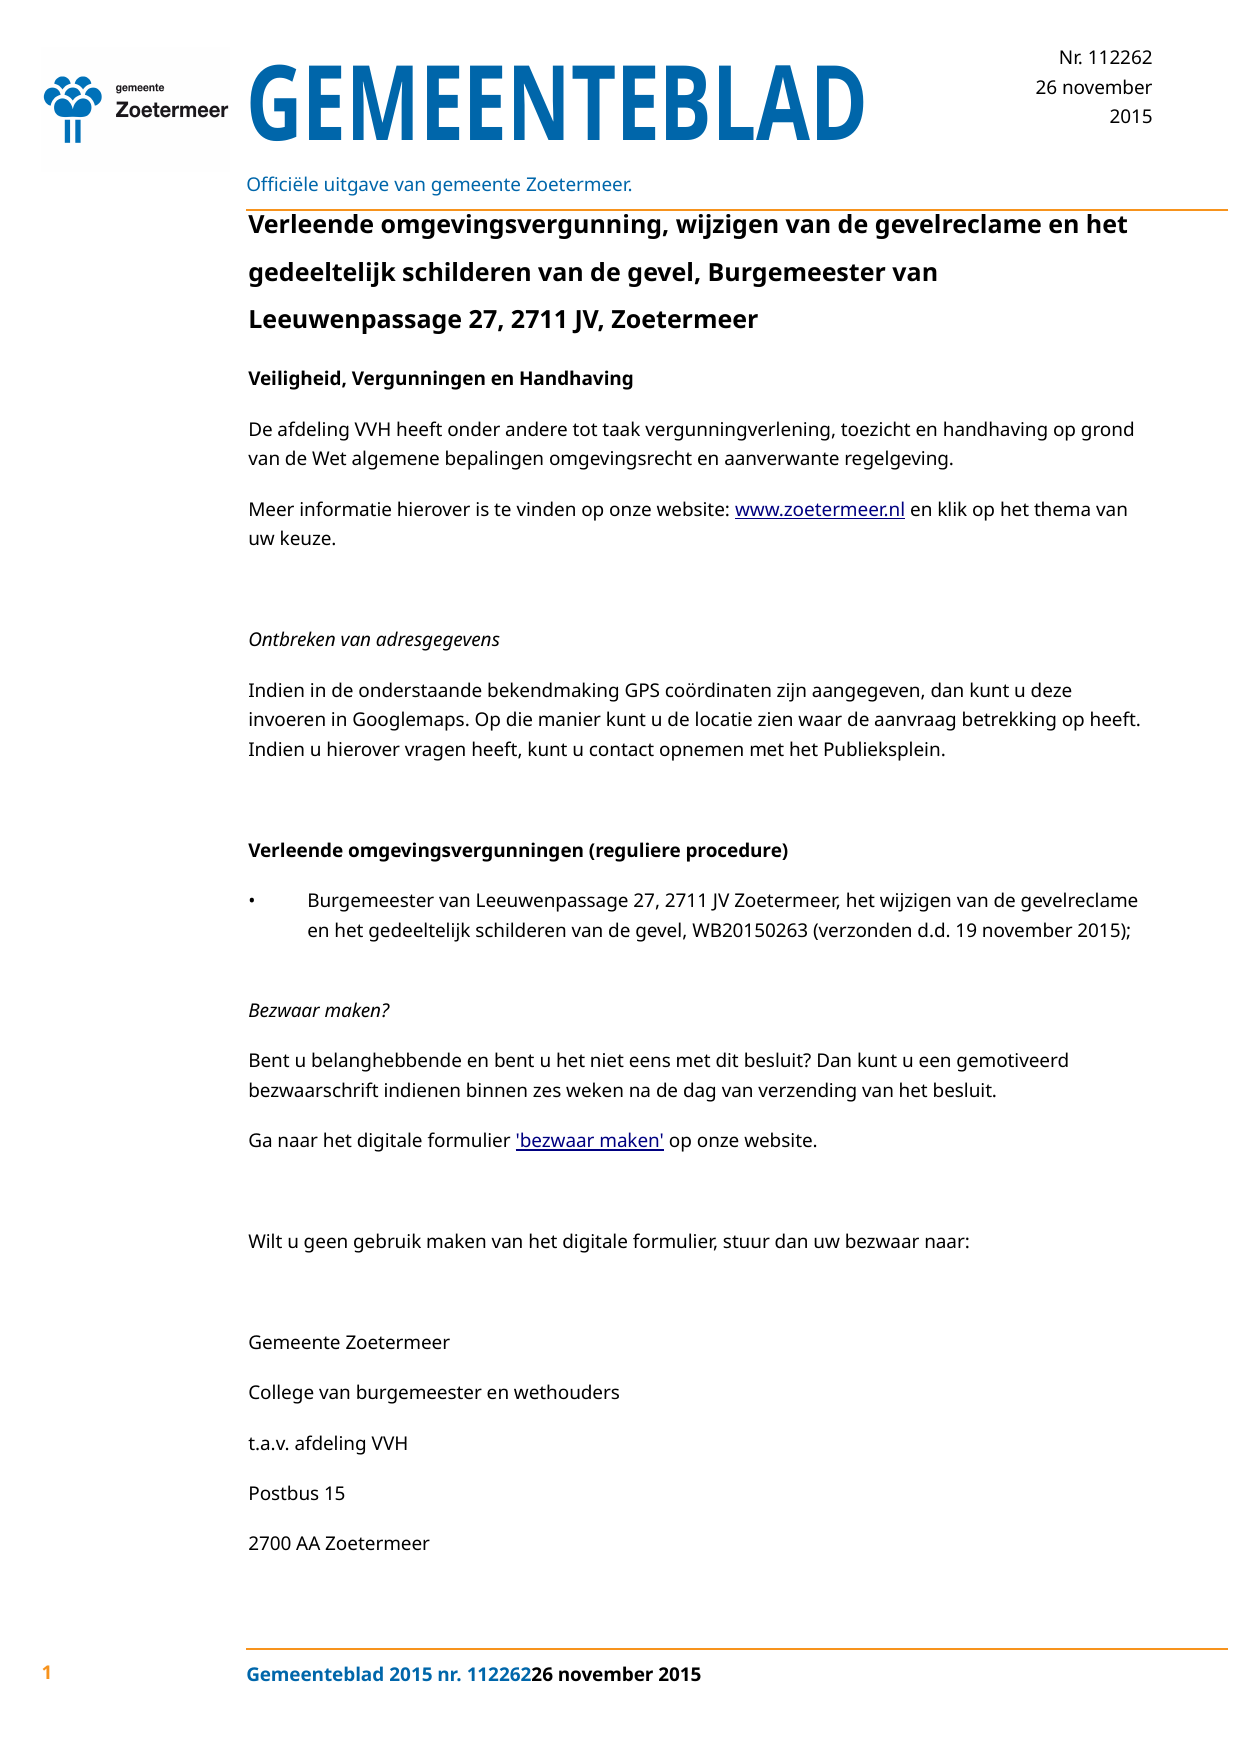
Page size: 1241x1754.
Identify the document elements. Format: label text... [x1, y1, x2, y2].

text Wilt u geen gebruik maken van het digitale formulier, stuur dan uw bezwaar naar: [248, 1228, 1152, 1254]
text Bent u belanghebbende en bent u het niet eens met dit besluit? Dan kunt u een gemotiveerd bezwaarschrift indienen binnen zes weken na de dag van verzending van het besluit. [248, 1047, 1152, 1102]
text College van burgemeester en wethouders [248, 1379, 1152, 1405]
text Verleende omgevingsvergunning, wijzigen van de gevelreclame en het gedeeltelijk schilderen van de gevel, Burgemeester van Leeuwenpassage 27, 2711 JV, Zoetermeer [248, 211, 1152, 336]
text De afdeling VVH heeft onder andere tot taak vergunningverlening, toezicht en handhaving op grond van de Wet algemene bepalingen omgevingsrecht en aanverwante regelgeving. [248, 416, 1152, 471]
text Veiligheid, Vergunningen en Handhaving [248, 366, 1152, 391]
text 2700 AA Zoetermeer [248, 1531, 1152, 1556]
text Gemeente Zoetermeer [248, 1329, 1152, 1354]
text Meer informatie hierover is te vinden op onze website: www.zoetermeer.nl en klik op het thema van uw keuze. [248, 496, 1152, 551]
list Burgemeester van Leeuwenpassage 27, 2711 JV Zoetermeer, het wijzigen van de gevelreclame en het gedeeltelijk schilderen van de gevel, WB20150263 (verzonden d.d. 19 november 2015); [248, 887, 1152, 942]
text Indien in de onderstaande bekendmaking GPS coördinaten zijn aangegeven, dan kunt u deze invoeren in Googlemaps. Op die manier kunt u de locatie zien waar de aanvraag betrekking op heeft. Indien u hierover vragen heeft, kunt u contact opnemen met het Publieksplein. [248, 677, 1152, 762]
text Bezwaar maken? [248, 997, 1152, 1022]
text Ontbreken van adresgegevens [248, 626, 1152, 652]
picture [41, 47, 231, 172]
text Ga naar het digitale formulier 'bezwaar maken' op onze website. [248, 1127, 1152, 1153]
text Verleende omgevingsvergunningen (reguliere procedure) [248, 837, 1152, 862]
text t.a.v. afdeling VVH [248, 1430, 1152, 1455]
text Postbus 15 [248, 1480, 1152, 1506]
